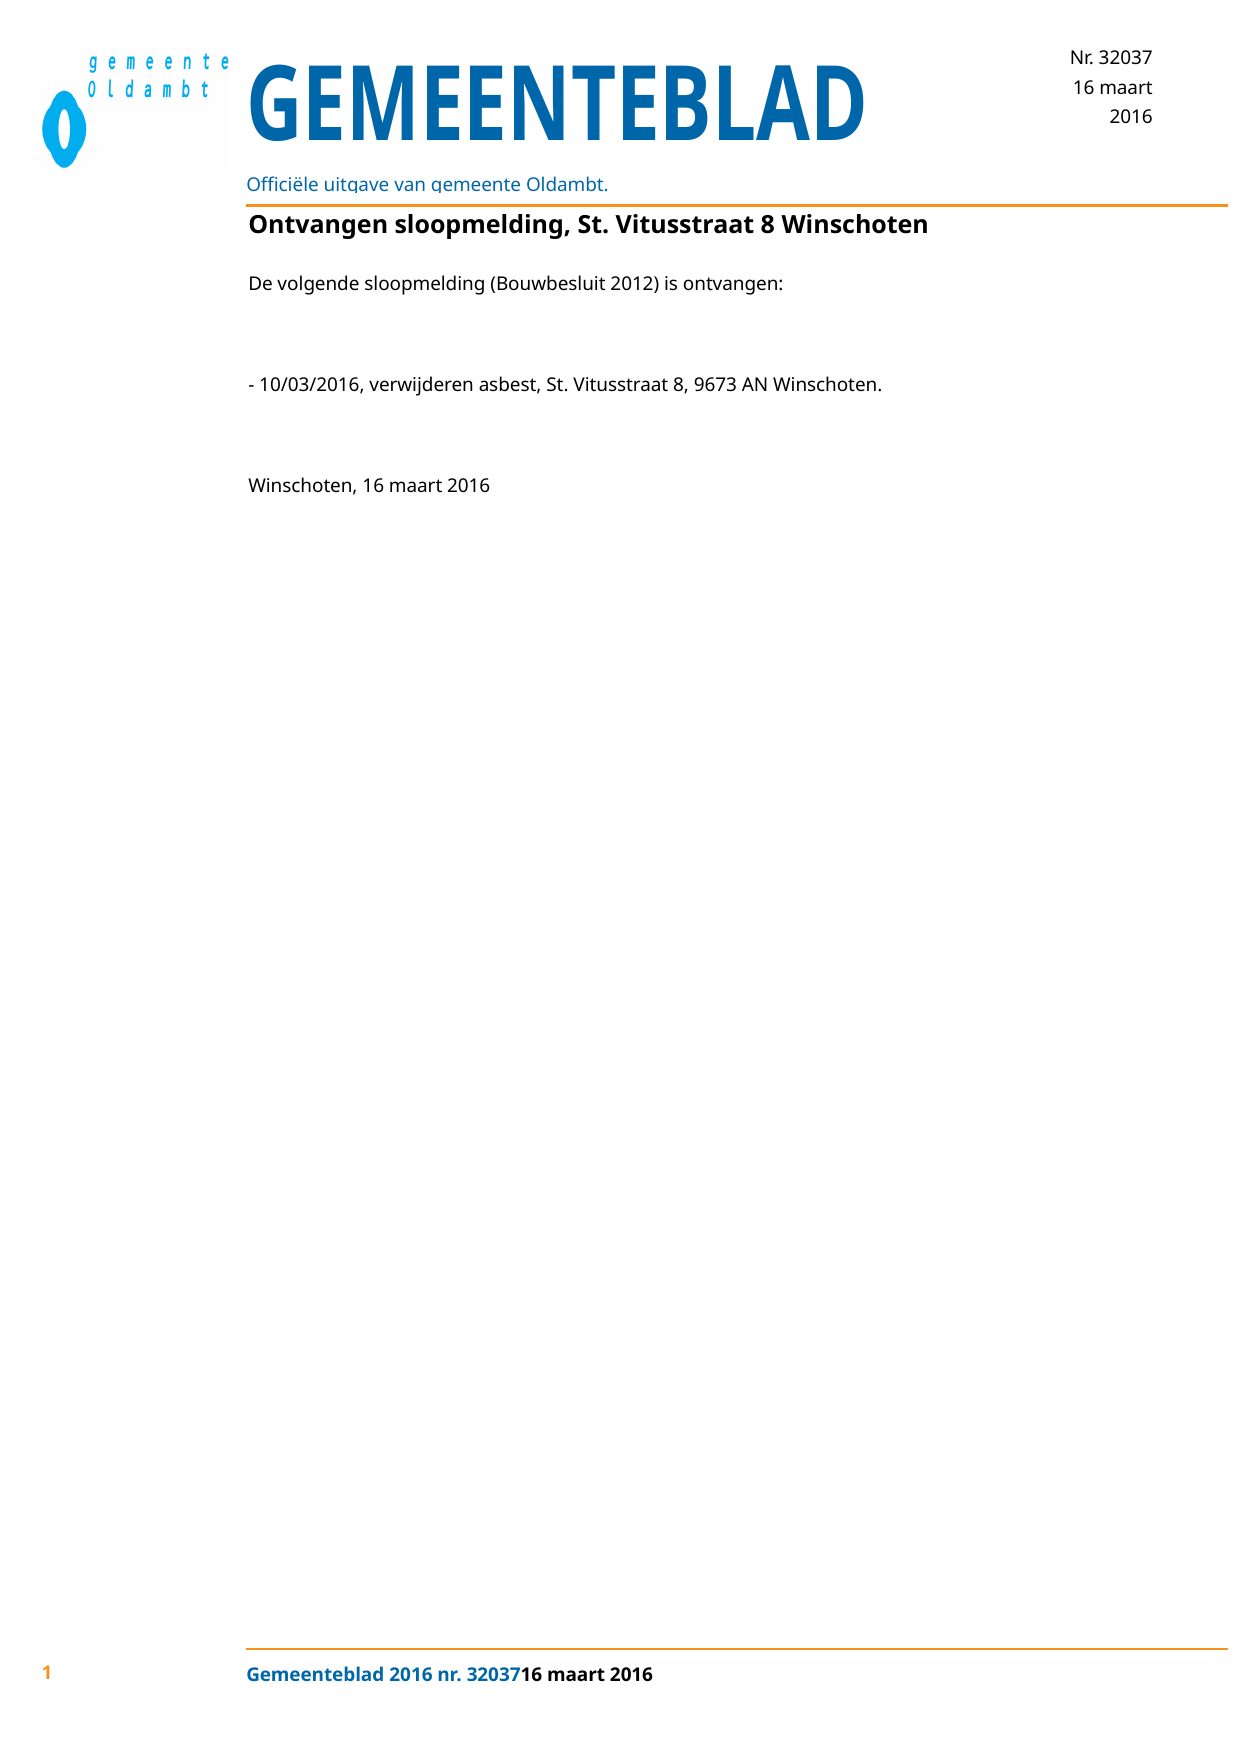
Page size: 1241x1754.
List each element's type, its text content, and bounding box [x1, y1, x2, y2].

text Winschoten, 16 maart 2016 [248, 472, 1152, 498]
text - 10/03/2016, verwijderen asbest, St. Vitusstraat 8, 9673 AN Winschoten. [248, 371, 1152, 397]
text Ontvangen sloopmelding, St. Vitusstraat 8 Winschoten [248, 207, 1152, 241]
picture [41, 47, 231, 172]
text De volgende sloopmelding (Bouwbesluit 2012) is ontvangen: [248, 270, 1152, 296]
